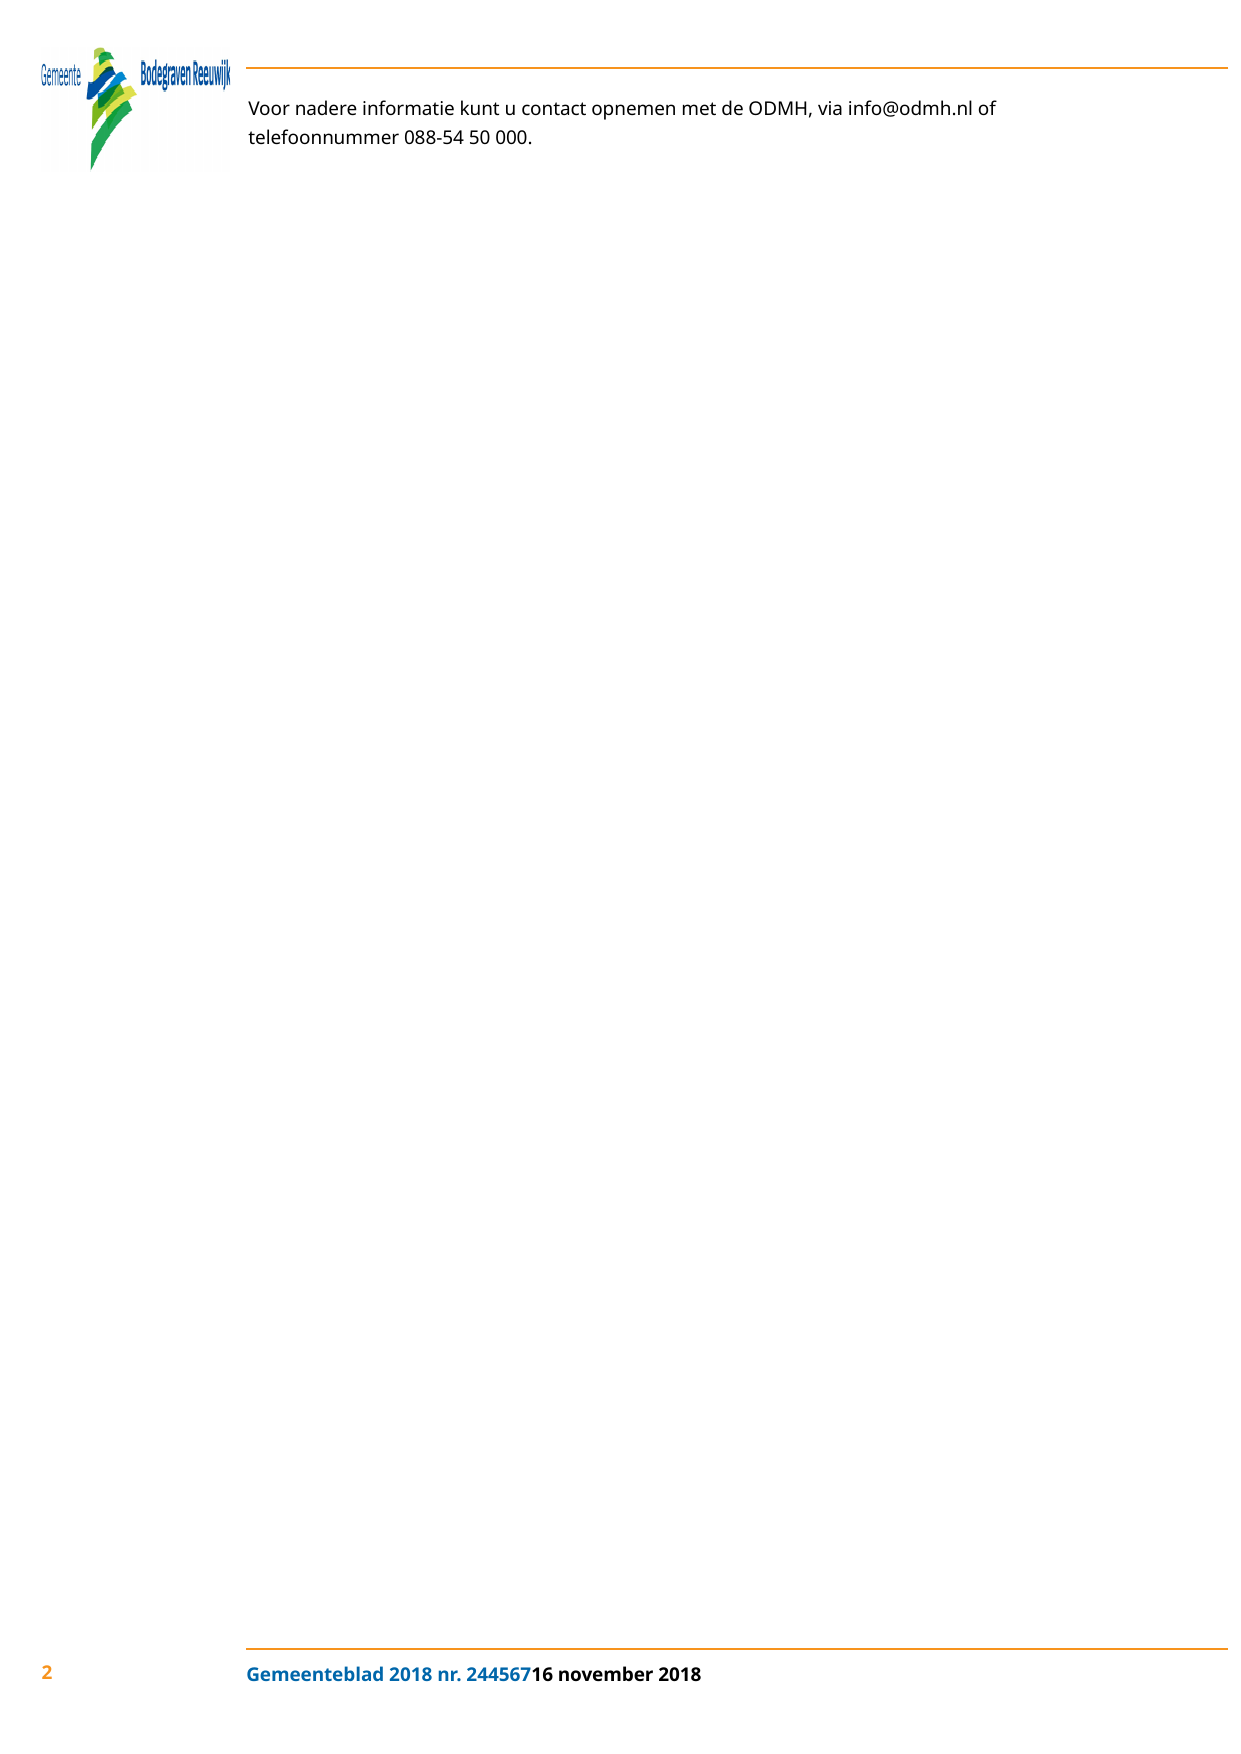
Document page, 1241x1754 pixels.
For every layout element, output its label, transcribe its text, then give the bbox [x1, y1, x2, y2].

text Voor nadere informatie kunt u contact opnemen met de ODMH, via info@odmh.nl of telefoonnummer 088-54 50 000. [248, 95, 1152, 150]
picture [41, 47, 231, 172]
